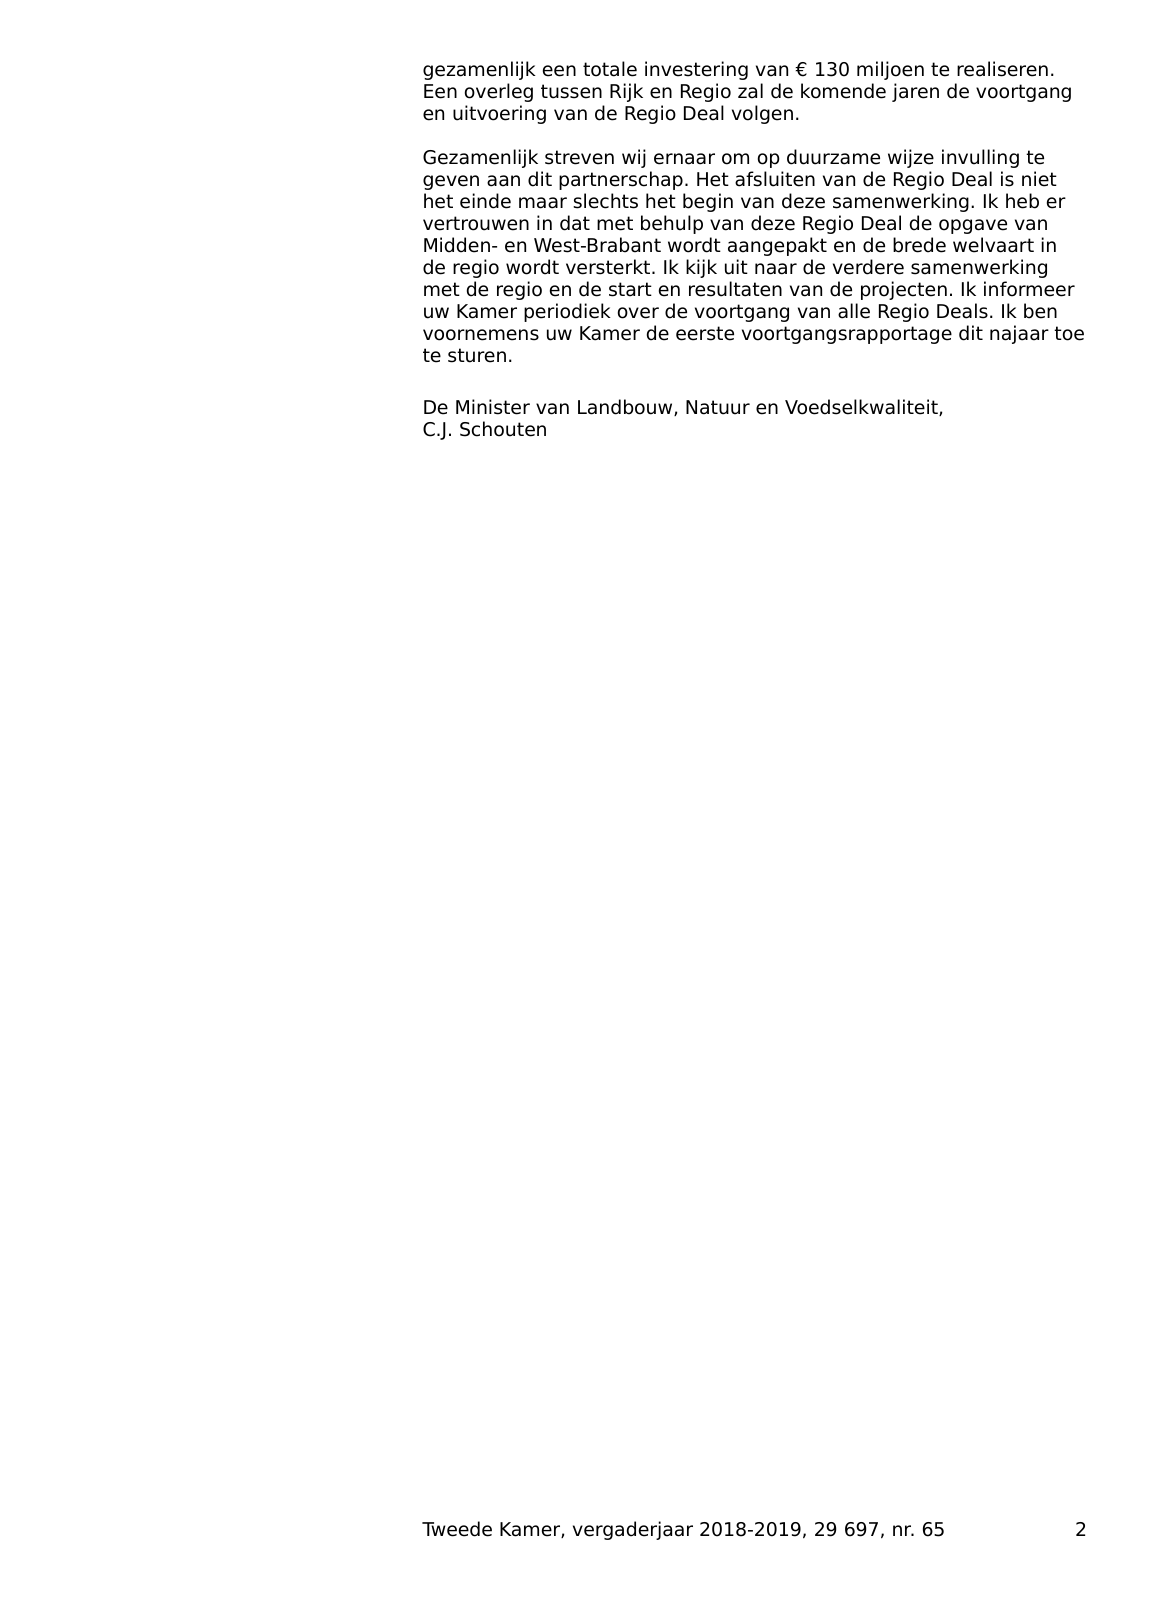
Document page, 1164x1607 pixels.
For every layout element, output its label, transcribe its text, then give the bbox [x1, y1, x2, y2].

text De Minister van Landbouw, Natuur en Voedselkwaliteit, C.J. Schouten [422, 397, 1087, 441]
text gezamenlijk een totale investering van € 130 miljoen te realiseren. Een overleg tussen Rijk en Regio zal de komende jaren de voortgang en uitvoering van de Regio Deal volgen. [422, 59, 1087, 125]
text Gezamenlijk streven wij ernaar om op duurzame wijze invulling te geven aan dit partnerschap. Het afsluiten van de Regio Deal is niet het einde maar slechts het begin van deze samenwerking. Ik heb er vertrouwen in dat met behulp van deze Regio Deal de opgave van Midden- en West-Brabant wordt aangepakt en de brede welvaart in de regio wordt versterkt. Ik kijk uit naar de verdere samenwerking met de regio en de start en resultaten van de projecten. Ik informeer uw Kamer periodiek over de voortgang van alle Regio Deals. Ik ben voornemens uw Kamer de eerste voortgangsrapportage dit najaar toe te sturen. [422, 147, 1087, 367]
